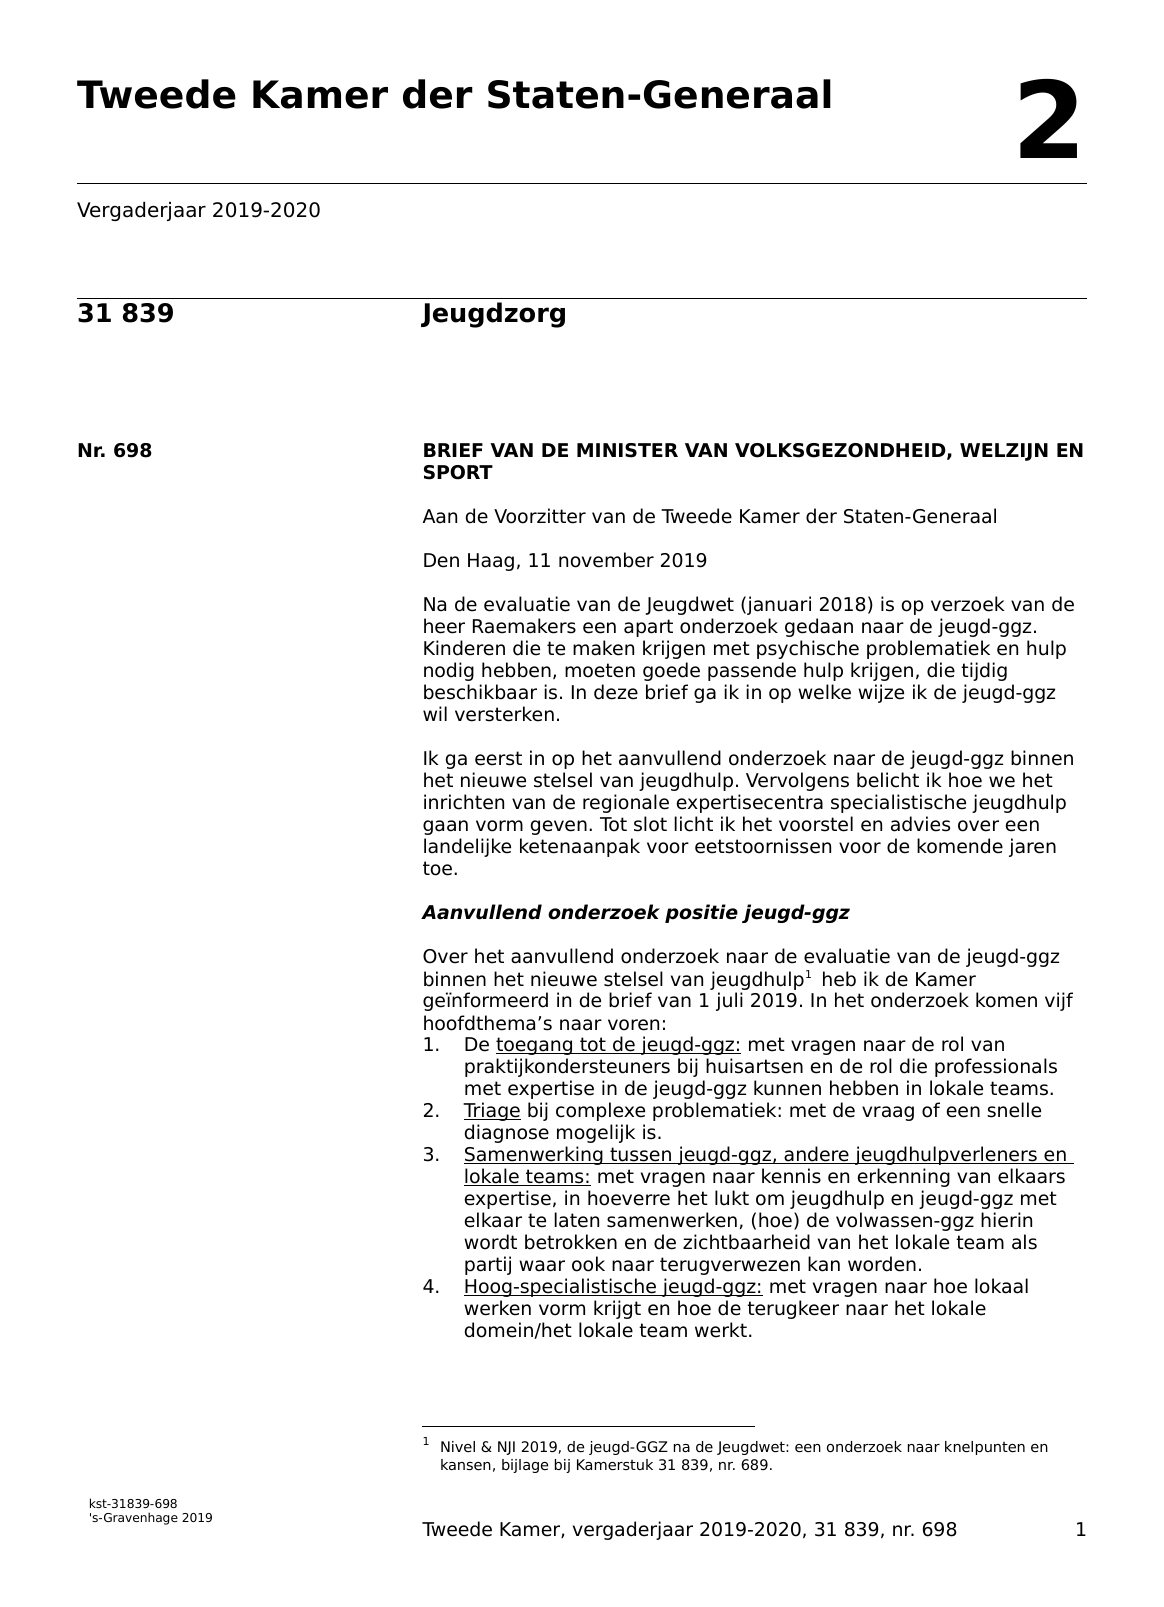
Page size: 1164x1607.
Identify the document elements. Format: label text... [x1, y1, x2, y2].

text Ik ga eerst in op het aanvullend onderzoek naar de jeugd-ggz binnen het nieuwe stelsel van jeugdhulp. Vervolgens belicht ik hoe we het inrichten van de regionale expertisecentra specialistische jeugdhulp gaan vorm geven. Tot slot licht ik het voorstel en advies over een landelijke ketenaanpak voor eetstoornissen voor de komende jaren toe. [422, 748, 1087, 880]
text 1. De toegang tot de jeugd-ggz: met vragen naar de rol van praktijkondersteuners bij huisartsen en de rol die professionals met expertise in de jeugd-ggz kunnen hebben in lokale teams. [422, 1034, 1087, 1100]
text Na de evaluatie van de Jeugdwet (januari 2018) is op verzoek van de heer Raemakers een apart onderzoek gedaan naar de jeugd-ggz. Kinderen die te maken krijgen met psychische problematiek en hulp nodig hebben, moeten goede passende hulp krijgen, die tijdig beschikbaar is. In deze brief ga ik in op welke wijze ik de jeugd-ggz wil versterken. [422, 594, 1087, 726]
table_cell Vergaderjaar 2019-2020 [77, 184, 1087, 298]
text 2. Triage bij complexe problematiek: met de vraag of een snelle diagnose mogelijk is. [422, 1100, 1087, 1144]
text 's-Gravenhage 2019 [88, 1511, 323, 1525]
subtitle Aanvullend onderzoek positie jeugd-ggz [422, 902, 1087, 924]
subtitle 31 839 Jeugdzorg [77, 299, 1087, 329]
text 3. Samenwerking tussen jeugd-ggz, andere jeugdhulpverleners en lokale teams: met vragen naar kennis en erkenning van elkaars expertise, in hoeverre het lukt om jeugdhulp en jeugd-ggz met elkaar te laten samenwerken, (hoe) de volwassen-ggz hierin wordt betrokken en de zichtbaarheid van het lokale team als partij waar ook naar terugverwezen kan worden. [422, 1144, 1087, 1276]
text 4. Hoog-specialistische jeugd-ggz: met vragen naar hoe lokaal werken vorm krijgt en hoe de terugkeer naar het lokale domein/het lokale team werkt. [422, 1276, 1087, 1342]
text Den Haag, 11 november 2019 [422, 550, 1087, 572]
text kst-31839-698 [88, 1497, 323, 1511]
table_header Tweede Kamer der Staten-Generaal [77, 59, 886, 183]
text Aan de Voorzitter van de Tweede Kamer der Staten-Generaal [422, 506, 1087, 528]
table_header 2 [886, 59, 1087, 183]
text Nivel & NJI 2019, de jeugd-GGZ na de Jeugdwet: een onderzoek naar knelpunten en kansen, bijlage bij Kamerstuk 31 839, nr. 689. [422, 1435, 1087, 1474]
text Over het aanvullend onderzoek naar de evaluatie van de jeugd-ggz binnen het nieuwe stelsel van jeugdhulp heb ik de Kamer geïnformeerd in de brief van 1 juli 2019. In het onderzoek komen vijf hoofdthema’s naar voren: [422, 946, 1087, 1034]
subtitle Nr. 698 BRIEF VAN DE MINISTER VAN VOLKSGEZONDHEID, WELZIJN EN SPORT [77, 440, 1087, 484]
